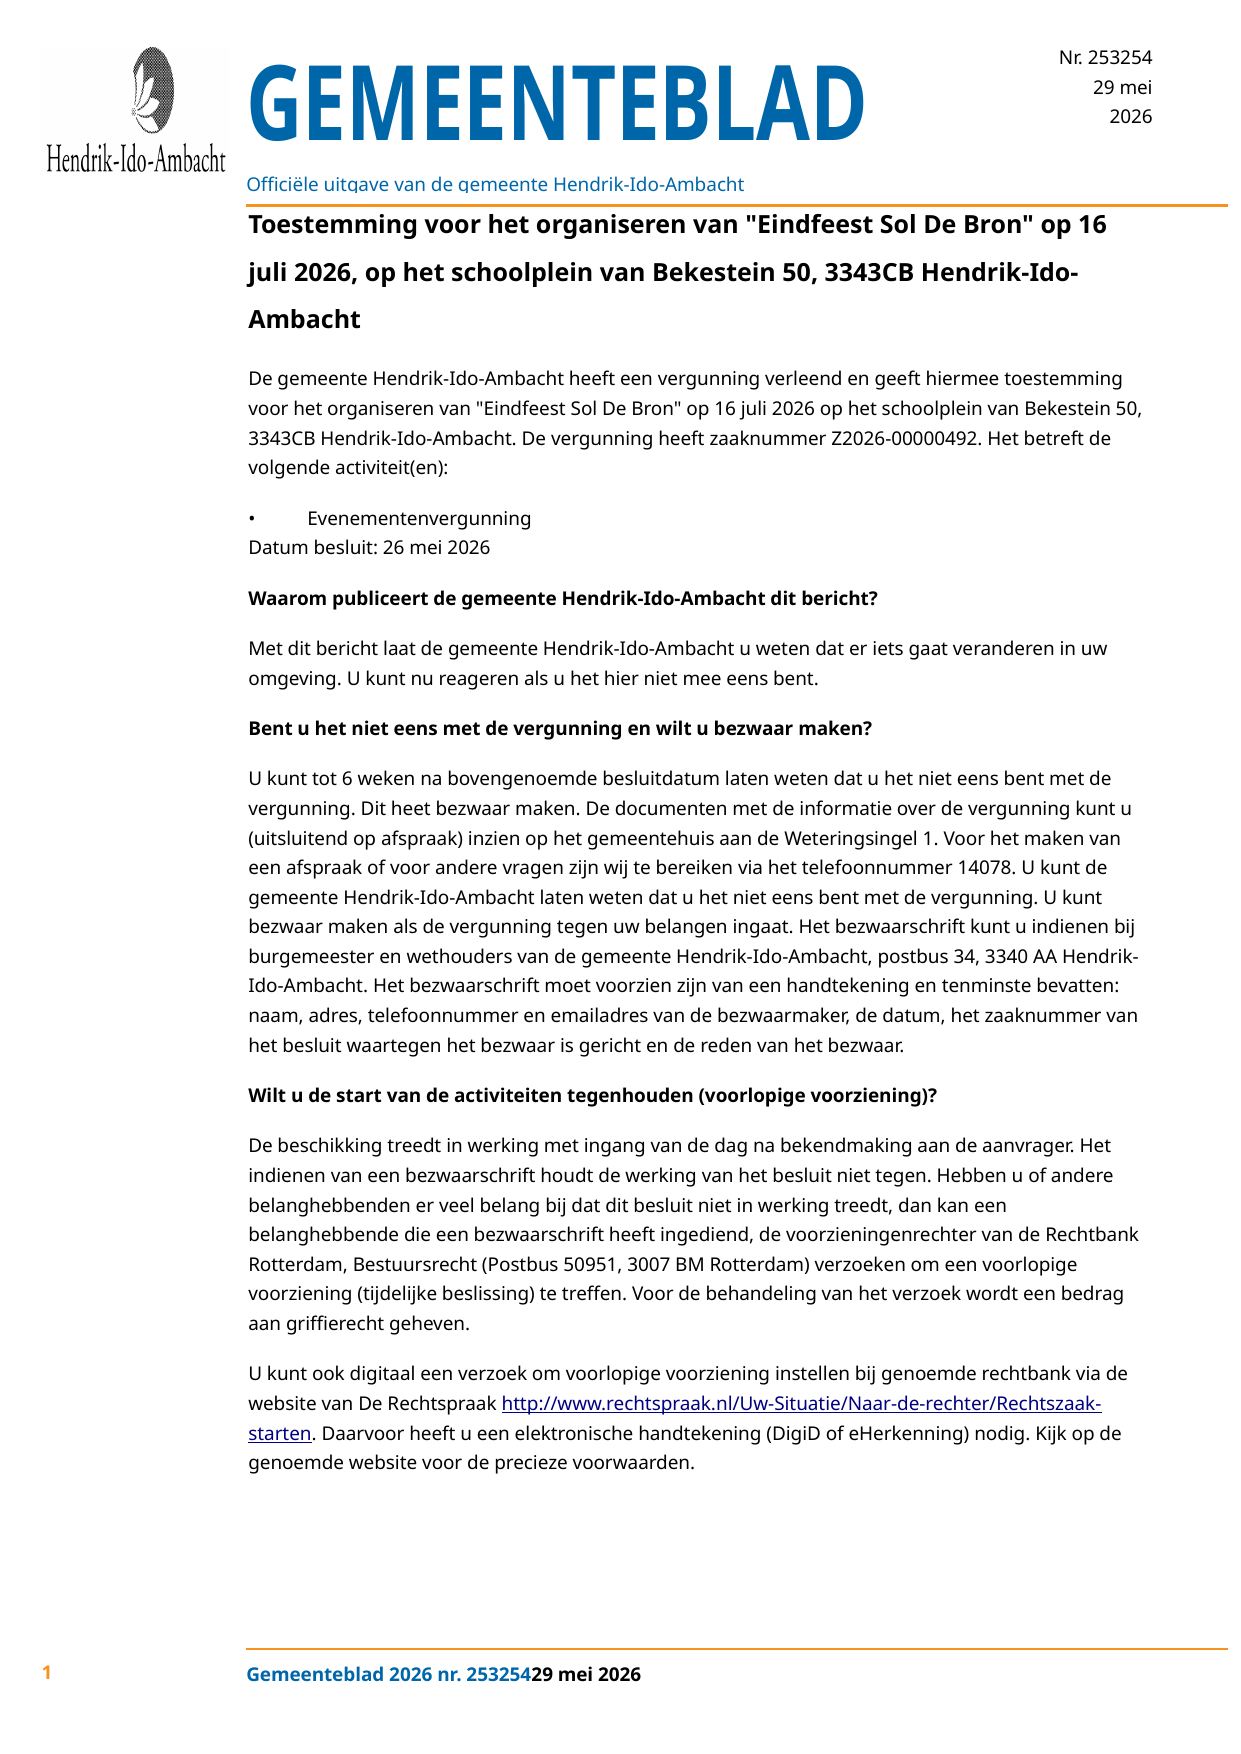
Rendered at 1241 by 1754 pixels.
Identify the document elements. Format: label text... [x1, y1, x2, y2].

text U kunt tot 6 weken na bovengenoemde besluitdatum laten weten dat u het niet eens bent met de vergunning. Dit heet bezwaar maken. De documenten met de informatie over de vergunning kunt u (uitsluitend op afspraak) inzien op het gemeentehuis aan de Weteringsingel 1. Voor het maken van een afspraak of voor andere vragen zijn wij te bereiken via het telefoonnummer 14078. U kunt de gemeente Hendrik-Ido-Ambacht laten weten dat u het niet eens bent met de vergunning. U kunt bezwaar maken als de vergunning tegen uw belangen ingaat. Het bezwaarschrift kunt u indienen bij burgemeester en wethouders van de gemeente Hendrik-Ido-Ambacht, postbus 34, 3340 AA Hendrik-Ido-Ambacht. Het bezwaarschrift moet voorzien zijn van een handtekening en tenminste bevatten: naam, adres, telefoonnummer en emailadres van de bezwaarmaker, de datum, het zaaknummer van het besluit waartegen het bezwaar is gericht en de reden van het bezwaar. [248, 766, 1152, 1057]
text Met dit bericht laat de gemeente Hendrik-Ido-Ambacht u weten dat er iets gaat veranderen in uw omgeving. U kunt nu reageren als u het hier niet mee eens bent. [248, 635, 1152, 690]
picture [41, 47, 231, 172]
text Datum besluit: 26 mei 2026 [248, 534, 1152, 560]
text Toestemming voor het organiseren van "Eindfeest Sol De Bron" op 16 juli 2026, op het schoolplein van Bekestein 50, 3343CB Hendrik-Ido-Ambacht [248, 207, 1152, 336]
list Evenementenvergunning [248, 505, 1152, 530]
text Bent u het niet eens met de vergunning en wilt u bezwaar maken? [248, 715, 1152, 741]
text De beschikking treedt in werking met ingang van de dag na bekendmaking aan de aanvrager. Het indienen van een bezwaarschrift houdt de werking van het besluit niet tegen. Hebben u of andere belanghebbenden er veel belang bij dat dit besluit niet in werking treedt, dan kan een belanghebbende die een bezwaarschrift heeft ingediend, de voorzieningenrechter van de Rechtbank Rotterdam, Bestuursrecht (Postbus 50951, 3007 BM Rotterdam) verzoeken om een voorlopige voorziening (tijdelijke beslissing) te treffen. Voor de behandeling van het verzoek wordt een bedrag aan griffierecht geheven. [248, 1133, 1152, 1336]
text Wilt u de start van de activiteiten tegenhouden (voorlopige voorziening)? [248, 1082, 1152, 1108]
text U kunt ook digitaal een verzoek om voorlopige voorziening instellen bij genoemde rechtbank via de website van De Rechtspraak http://www.rechtspraak.nl/Uw-Situatie/Naar-de-rechter/Rechtszaak-starten. Daarvoor heeft u een elektronische handtekening (DigiD of eHerkenning) nodig. Kijk op de genoemde website voor de precieze voorwaarden. [248, 1361, 1152, 1475]
text Waarom publiceert de gemeente Hendrik-Ido-Ambacht dit bericht? [248, 585, 1152, 610]
text De gemeente Hendrik-Ido-Ambacht heeft een vergunning verleend en geeft hiermee toestemming voor het organiseren van "Eindfeest Sol De Bron" op 16 juli 2026 op het schoolplein van Bekestein 50, 3343CB Hendrik-Ido-Ambacht. De vergunning heeft zaaknummer Z2026-00000492. Het betreft de volgende activiteit(en): [248, 366, 1152, 480]
